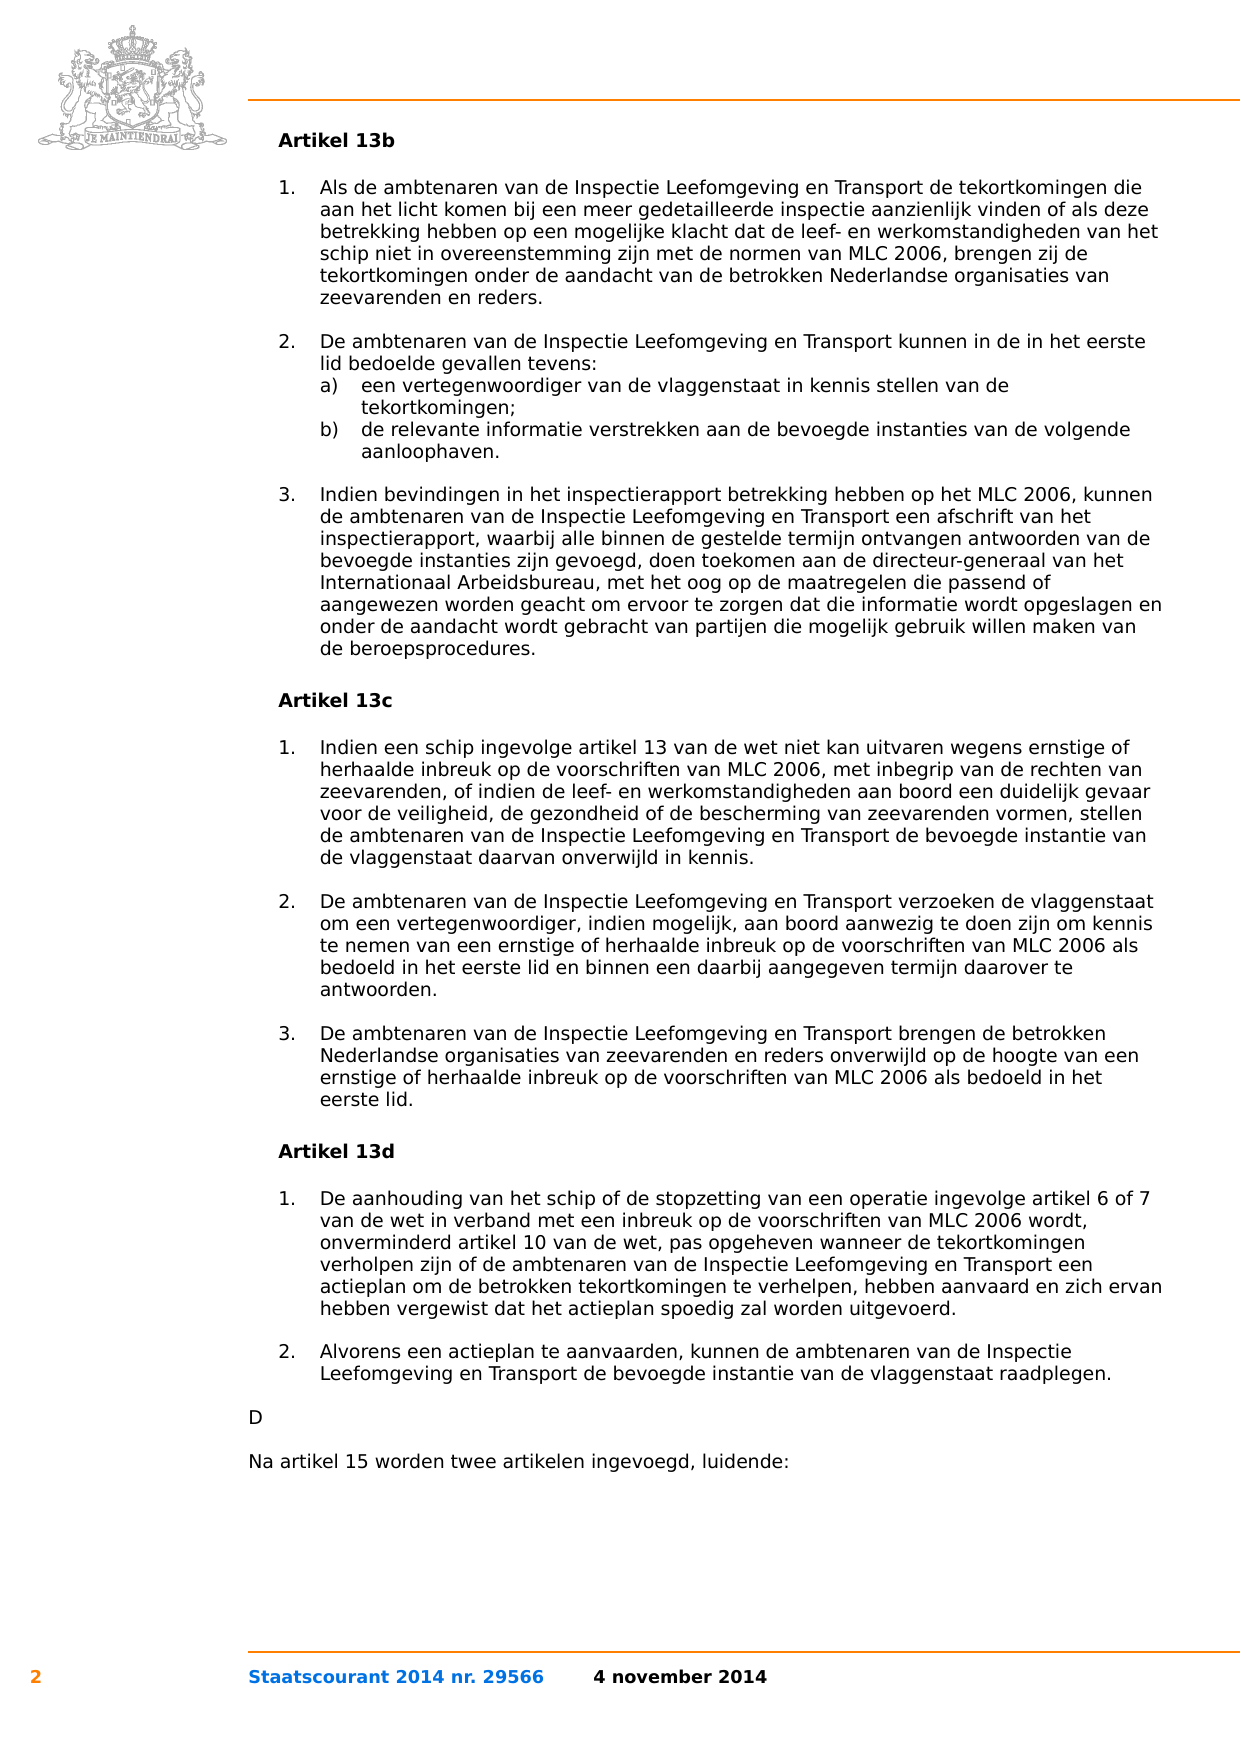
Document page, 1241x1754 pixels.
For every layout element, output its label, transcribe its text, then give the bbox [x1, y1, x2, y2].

subtitle Artikel 13b [278, 130, 1163, 152]
text Na artikel 15 worden twee artikelen ingevoegd, luidende: [248, 1451, 1163, 1473]
picture [38, 25, 227, 150]
text 1. Als de ambtenaren van de Inspectie Leefomgeving en Transport de tekortkomingen die aan het licht komen bij een meer gedetailleerde inspectie aanzienlijk vinden of als deze betrekking hebben op een mogelijke klacht dat de leef- en werkomstandigheden van het schip niet in overeenstemming zijn met de normen van MLC 2006, brengen zij de tekortkomingen onder de aandacht van de betrokken Nederlandse organisaties van zeevarenden en reders. [278, 177, 1163, 309]
text 2. Alvorens een actieplan te aanvaarden, kunnen de ambtenaren van de Inspectie Leefomgeving en Transport de bevoegde instantie van de vlaggenstaat raadplegen. [278, 1341, 1163, 1385]
text 3. De ambtenaren van de Inspectie Leefomgeving en Transport brengen de betrokken Nederlandse organisaties van zeevarenden en reders onverwijld op de hoogte van een ernstige of herhaalde inbreuk op de voorschriften van MLC 2006 als bedoeld in het eerste lid. [278, 1023, 1163, 1111]
text 2. De ambtenaren van de Inspectie Leefomgeving en Transport verzoeken de vlaggenstaat om een vertegenwoordiger, indien mogelijk, aan boord aanwezig te doen zijn om kennis te nemen van een ernstige of herhaalde inbreuk op de voorschriften van MLC 2006 als bedoeld in het eerste lid en binnen een daarbij aangegeven termijn daarover te antwoorden. [278, 891, 1163, 1001]
subtitle Artikel 13d [278, 1141, 1163, 1163]
subtitle Artikel 13c [278, 690, 1163, 712]
text 1. De aanhouding van het schip of de stopzetting van een operatie ingevolge artikel 6 of 7 van de wet in verband met een inbreuk op de voorschriften van MLC 2006 wordt, onverminderd artikel 10 van de wet, pas opgeheven wanneer de tekortkomingen verholpen zijn of de ambtenaren van de Inspectie Leefomgeving en Transport een actieplan om de betrokken tekortkomingen te verhelpen, hebben aanvaard en zich ervan hebben vergewist dat het actieplan spoedig zal worden uitgevoerd. [278, 1188, 1163, 1319]
text b) de relevante informatie verstrekken aan de bevoegde instanties van de volgende aanloophaven. [319, 418, 1163, 462]
text D [248, 1407, 1163, 1429]
text 2. De ambtenaren van de Inspectie Leefomgeving en Transport kunnen in de in het eerste lid bedoelde gevallen tevens: [278, 331, 1163, 374]
text a) een vertegenwoordiger van de vlaggenstaat in kennis stellen van de tekortkomingen; [319, 374, 1163, 418]
text 3. Indien bevindingen in het inspectierapport betrekking hebben op het MLC 2006, kunnen de ambtenaren van de Inspectie Leefomgeving en Transport een afschrift van het inspectierapport, waarbij alle binnen de gestelde termijn ontvangen antwoorden van de bevoegde instanties zijn gevoegd, doen toekomen aan de directeur-generaal van het Internationaal Arbeidsbureau, met het oog op de maatregelen die passend of aangewezen worden geacht om ervoor te zorgen dat die informatie wordt opgeslagen en onder de aandacht wordt gebracht van partijen die mogelijk gebruik willen maken van de beroepsprocedures. [278, 484, 1163, 660]
text 1. Indien een schip ingevolge artikel 13 van de wet niet kan uitvaren wegens ernstige of herhaalde inbreuk op de voorschriften van MLC 2006, met inbegrip van de rechten van zeevarenden, of indien de leef- en werkomstandigheden aan boord een duidelijk gevaar voor de veiligheid, de gezondheid of de bescherming van zeevarenden vormen, stellen de ambtenaren van de Inspectie Leefomgeving en Transport de bevoegde instantie van de vlaggenstaat daarvan onverwijld in kennis. [278, 737, 1163, 869]
